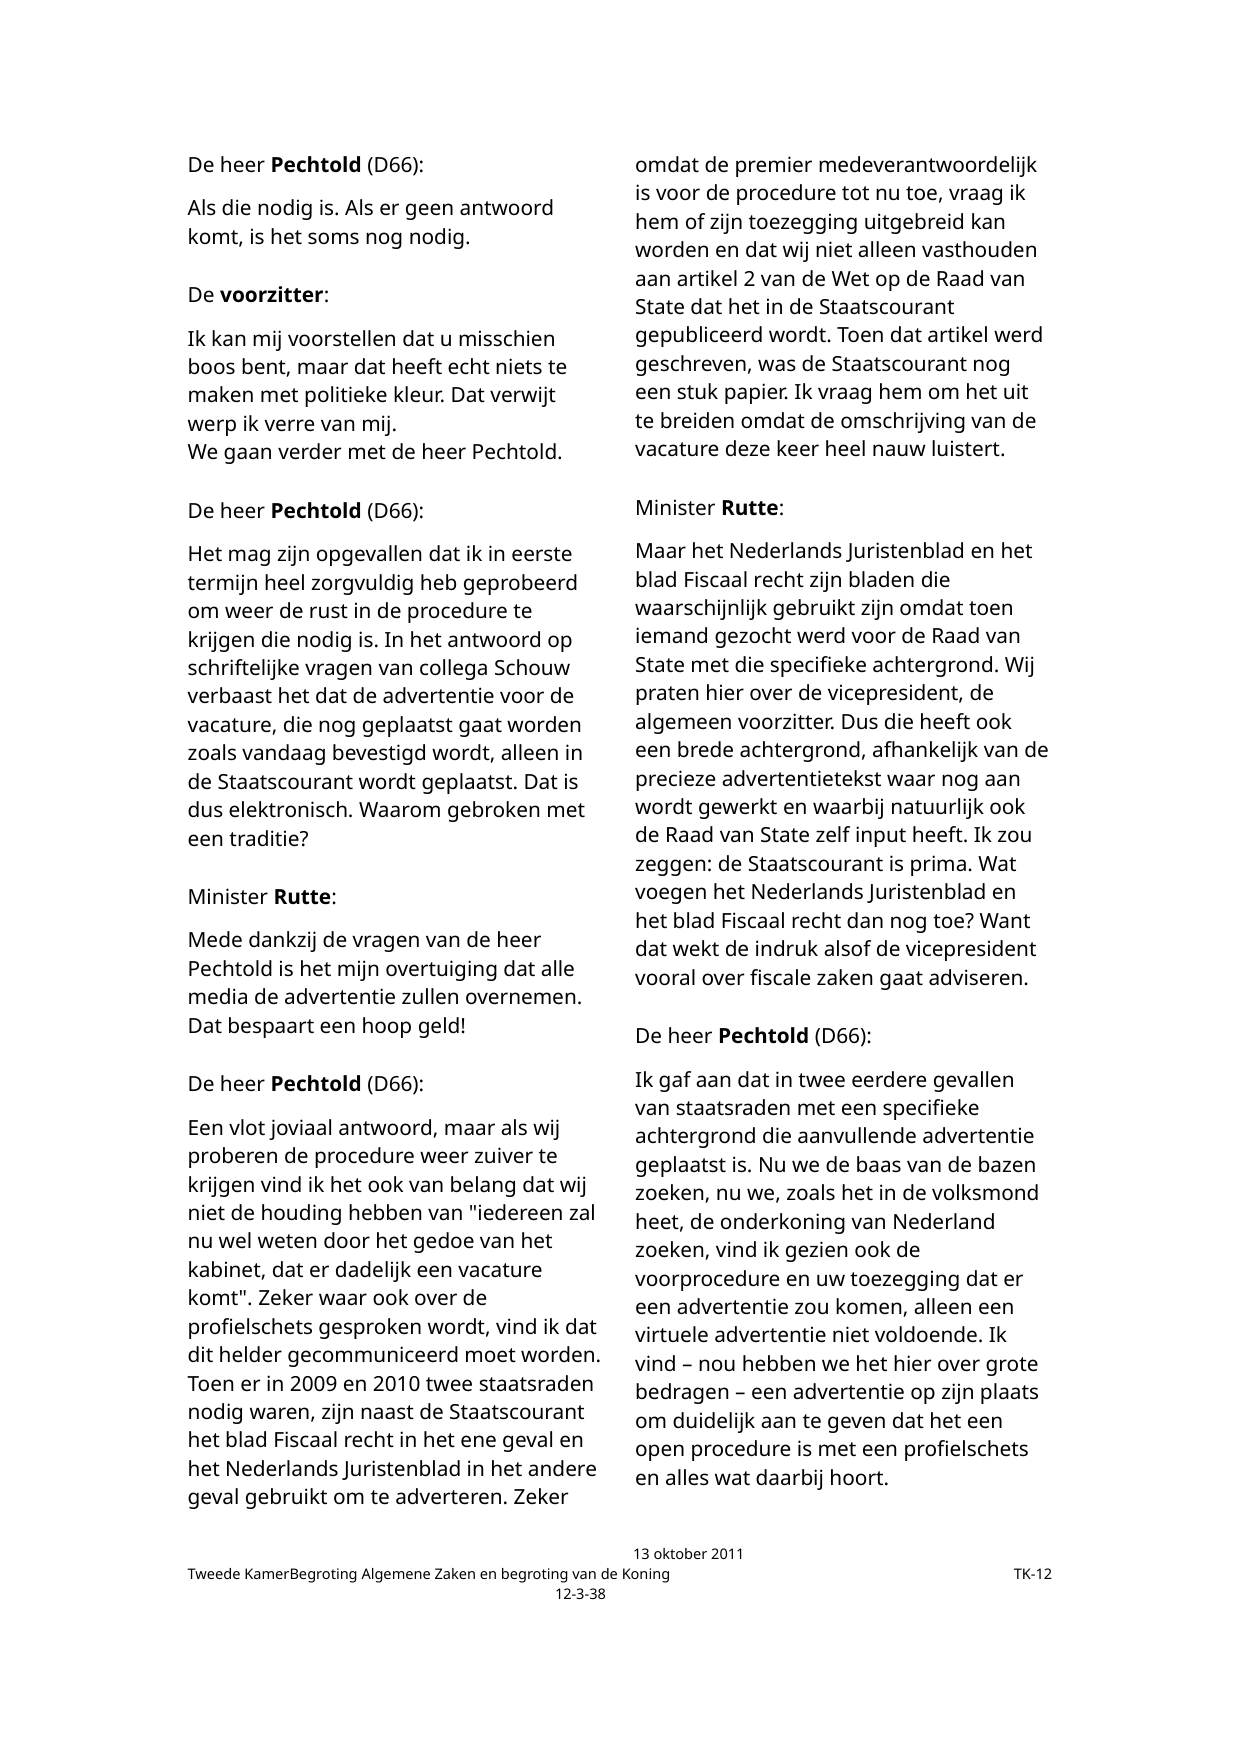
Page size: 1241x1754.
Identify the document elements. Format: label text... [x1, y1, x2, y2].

text De heer Pechtold (D66): [187, 496, 605, 524]
text De heer Pechtold (D66): [187, 1069, 605, 1098]
text Minister Rutte: [187, 882, 605, 911]
text De heer Pechtold (D66): [187, 150, 605, 178]
text Ik kan mij voorstellen dat u misschien boos bent, maar dat heeft echt niets te maken met politieke kleur. Dat verwijt werp ik verre van mij. [187, 324, 605, 437]
text De heer Pechtold (D66): [635, 1021, 1053, 1050]
text Ik gaf aan dat in twee eerdere gevallen van staatsraden met een specifieke achtergrond die aanvullende advertentie geplaatst is. Nu we de baas van de bazen zoeken, nu we, zoals het in de volksmond heet, de onderkoning van Nederland zoeken, vind ik gezien ook de voorprocedure en uw toezegging dat er een advertentie zou komen, alleen een virtuele advertentie niet voldoende. Ik vind – nou hebben we het hier over grote bedragen – een advertentie op zijn plaats om duidelijk aan te geven dat het een open procedure is met een profielschets en alles wat daarbij hoort. [635, 1065, 1053, 1491]
text Mede dankzij de vragen van de heer Pechtold is het mijn overtuiging dat alle media de advertentie zullen overnemen. Dat bespaart een hoop geld! [187, 926, 605, 1039]
text We gaan verder met de heer Pechtold. [187, 437, 605, 466]
text Maar het Nederlands Juristenblad en het blad Fiscaal recht zijn bladen die waarschijnlijk gebruikt zijn omdat toen iemand gezocht werd voor de Raad van State met die specifieke achtergrond. Wij praten hier over de vicepresident, de algemeen voorzitter. Dus die heeft ook een brede achtergrond, afhankelijk van de precieze advertentietekst waar nog aan wordt gewerkt en waarbij natuurlijk ook de Raad van State zelf input heeft. Ik zou zeggen: de Staatscourant is prima. Wat voegen het Nederlands Juristenblad en het blad Fiscaal recht dan nog toe? Want dat wekt de indruk alsof de vicepresident vooral over fiscale zaken gaat adviseren. [635, 536, 1053, 991]
text Minister Rutte: [635, 493, 1053, 521]
text Een vlot joviaal antwoord, maar als wij proberen de procedure weer zuiver te krijgen vind ik het ook van belang dat wij niet de houding hebben van "iedereen zal nu wel weten door het gedoe van het kabinet, dat er dadelijk een vacature komt". Zeker waar ook over de profielschets gesproken wordt, vind ik dat dit helder gecommuniceerd moet worden. Toen er in 2009 en 2010 twee staatsraden nodig waren, zijn naast de Staatscourant het blad Fiscaal recht in het ene geval en het Nederlands Juristenblad in het andere geval gebruikt om te adverteren. Zeker [187, 1113, 605, 1511]
text De voorzitter: [187, 280, 605, 309]
text omdat de premier medeverantwoordelijk is voor de procedure tot nu toe, vraag ik hem of zijn toezegging uitgebreid kan worden en dat wij niet alleen vasthouden aan artikel 2 van de Wet op de Raad van State dat het in de Staatscourant gepubliceerd wordt. Toen dat artikel werd geschreven, was de Staatscourant nog een stuk papier. Ik vraag hem om het uit te breiden omdat de omschrijving van de vacature deze keer heel nauw luistert. [635, 150, 1053, 463]
text Als die nodig is. Als er geen antwoord komt, is het soms nog nodig. [187, 193, 605, 250]
text Het mag zijn opgevallen dat ik in eerste termijn heel zorgvuldig heb geprobeerd om weer de rust in de procedure te krijgen die nodig is. In het antwoord op schriftelijke vragen van collega Schouw verbaast het dat de advertentie voor de vacature, die nog geplaatst gaat worden zoals vandaag bevestigd wordt, alleen in de Staatscourant wordt geplaatst. Dat is dus elektronisch. Waarom gebroken met een traditie? [187, 539, 605, 852]
